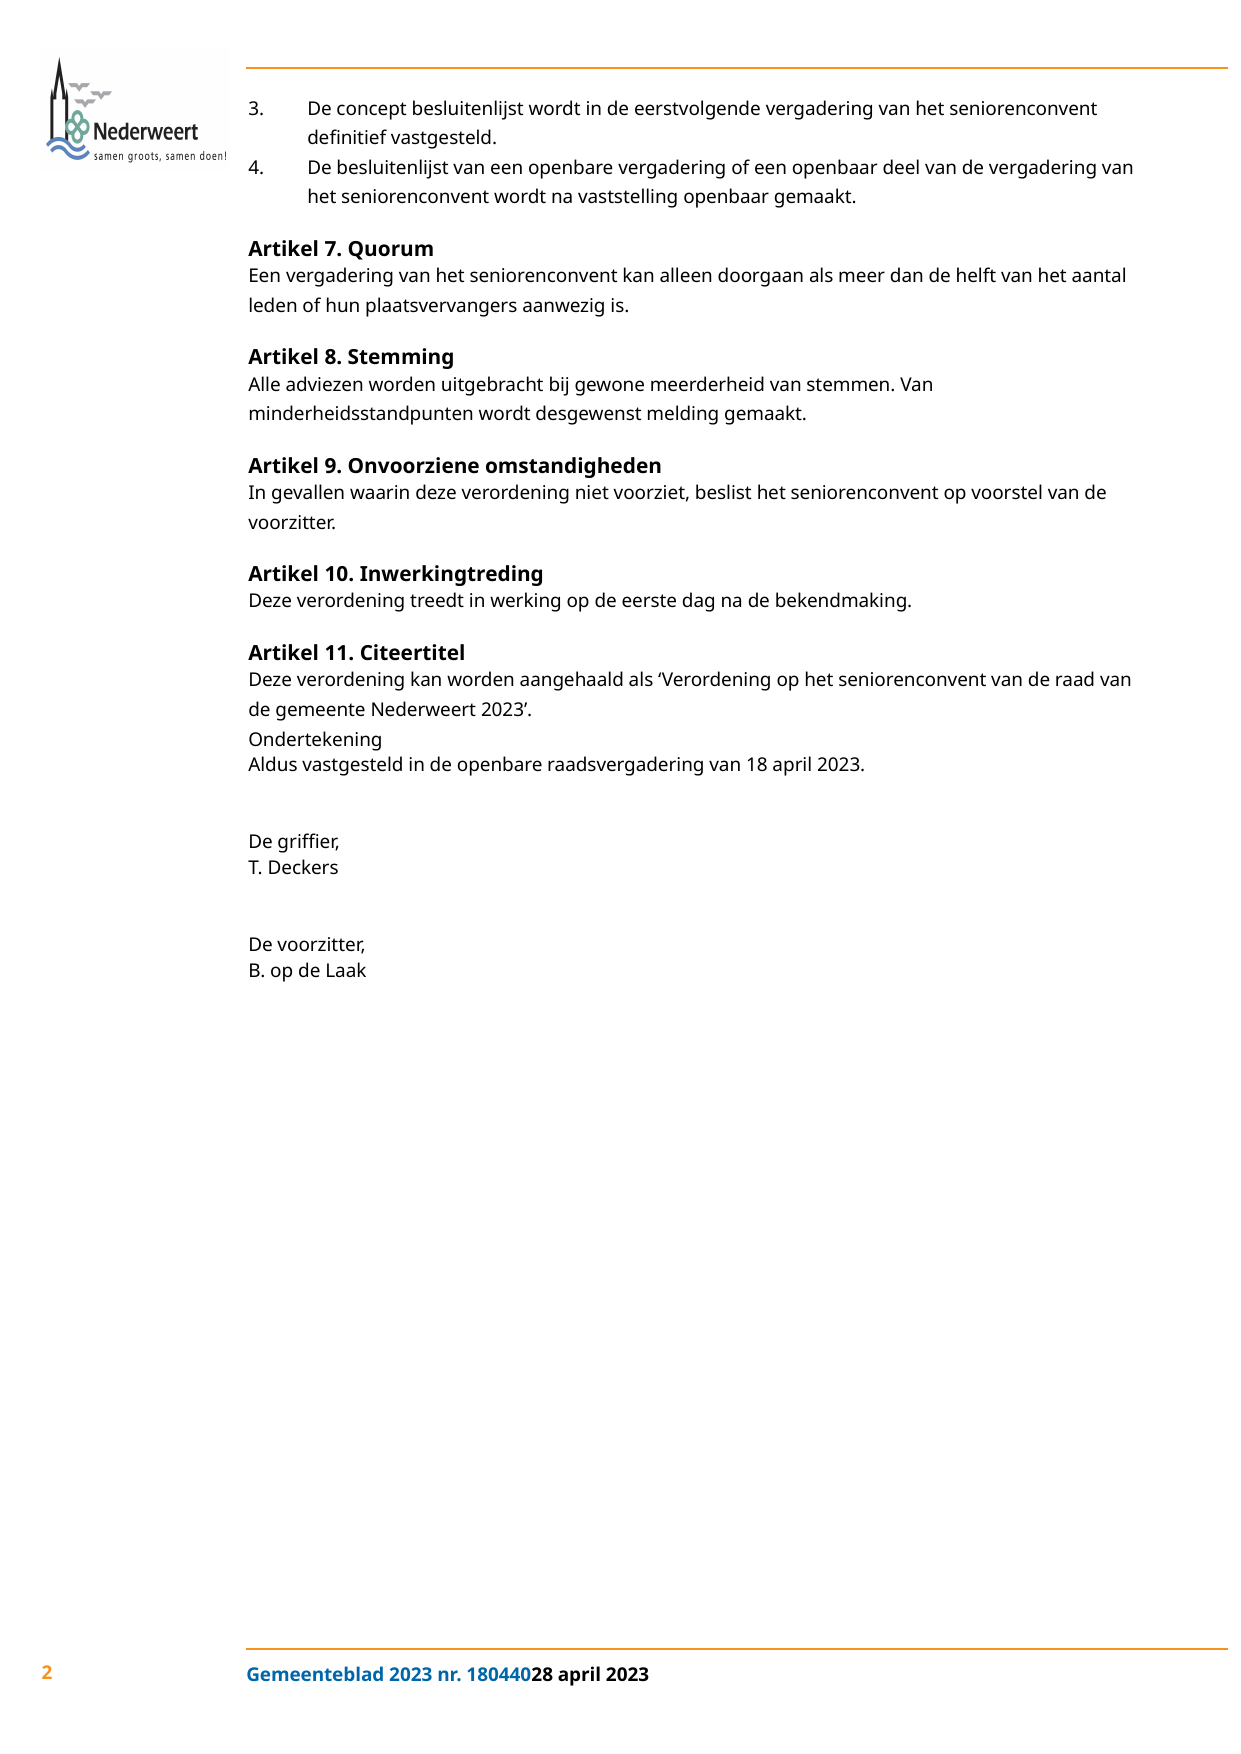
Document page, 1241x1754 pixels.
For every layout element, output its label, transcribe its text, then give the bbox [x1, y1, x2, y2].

text Deze verordening kan worden aangehaald als ‘Verordening op het seniorenconvent van de raad van de gemeente Nederweert 2023’. [248, 667, 1152, 722]
text Artikel 11. Citeertitel [248, 638, 1152, 667]
text In gevallen waarin deze verordening niet voorziet, beslist het seniorenconvent op voorstel van de voorzitter. [248, 479, 1152, 534]
text Deze verordening treedt in werking op de eerste dag na de bekendmaking. [248, 588, 1152, 613]
text De voorzitter, [248, 932, 1152, 957]
text Aldus vastgesteld in de openbare raadsvergadering van 18 april 2023. [248, 751, 1152, 777]
text De griffier, [248, 829, 1152, 854]
text Artikel 8. Stemming [248, 342, 1152, 371]
text Alle adviezen worden uitgebracht bij gewone meerderheid van stemmen. Van minderheidsstandpunten wordt desgewenst melding gemaakt. [248, 371, 1152, 426]
list De besluitenlijst van een openbare vergadering of een openbaar deel van de vergadering van het seniorenconvent wordt na vaststelling openbaar gemaakt. [248, 154, 1152, 209]
text T. Deckers [248, 854, 1152, 880]
text Artikel 9. Onvoorziene omstandigheden [248, 451, 1152, 479]
text Ondertekening [248, 726, 1152, 751]
text B. op de Laak [248, 957, 1152, 983]
picture [41, 47, 231, 172]
text Een vergadering van het seniorenconvent kan alleen doorgaan als meer dan de helft van het aantal leden of hun plaatsvervangers aanwezig is. [248, 262, 1152, 318]
text Artikel 10. Inwerkingtreding [248, 559, 1152, 588]
text Artikel 7. Quorum [248, 234, 1152, 262]
list De concept besluitenlijst wordt in de eerstvolgende vergadering van het seniorenconvent definitief vastgesteld. [248, 95, 1152, 150]
